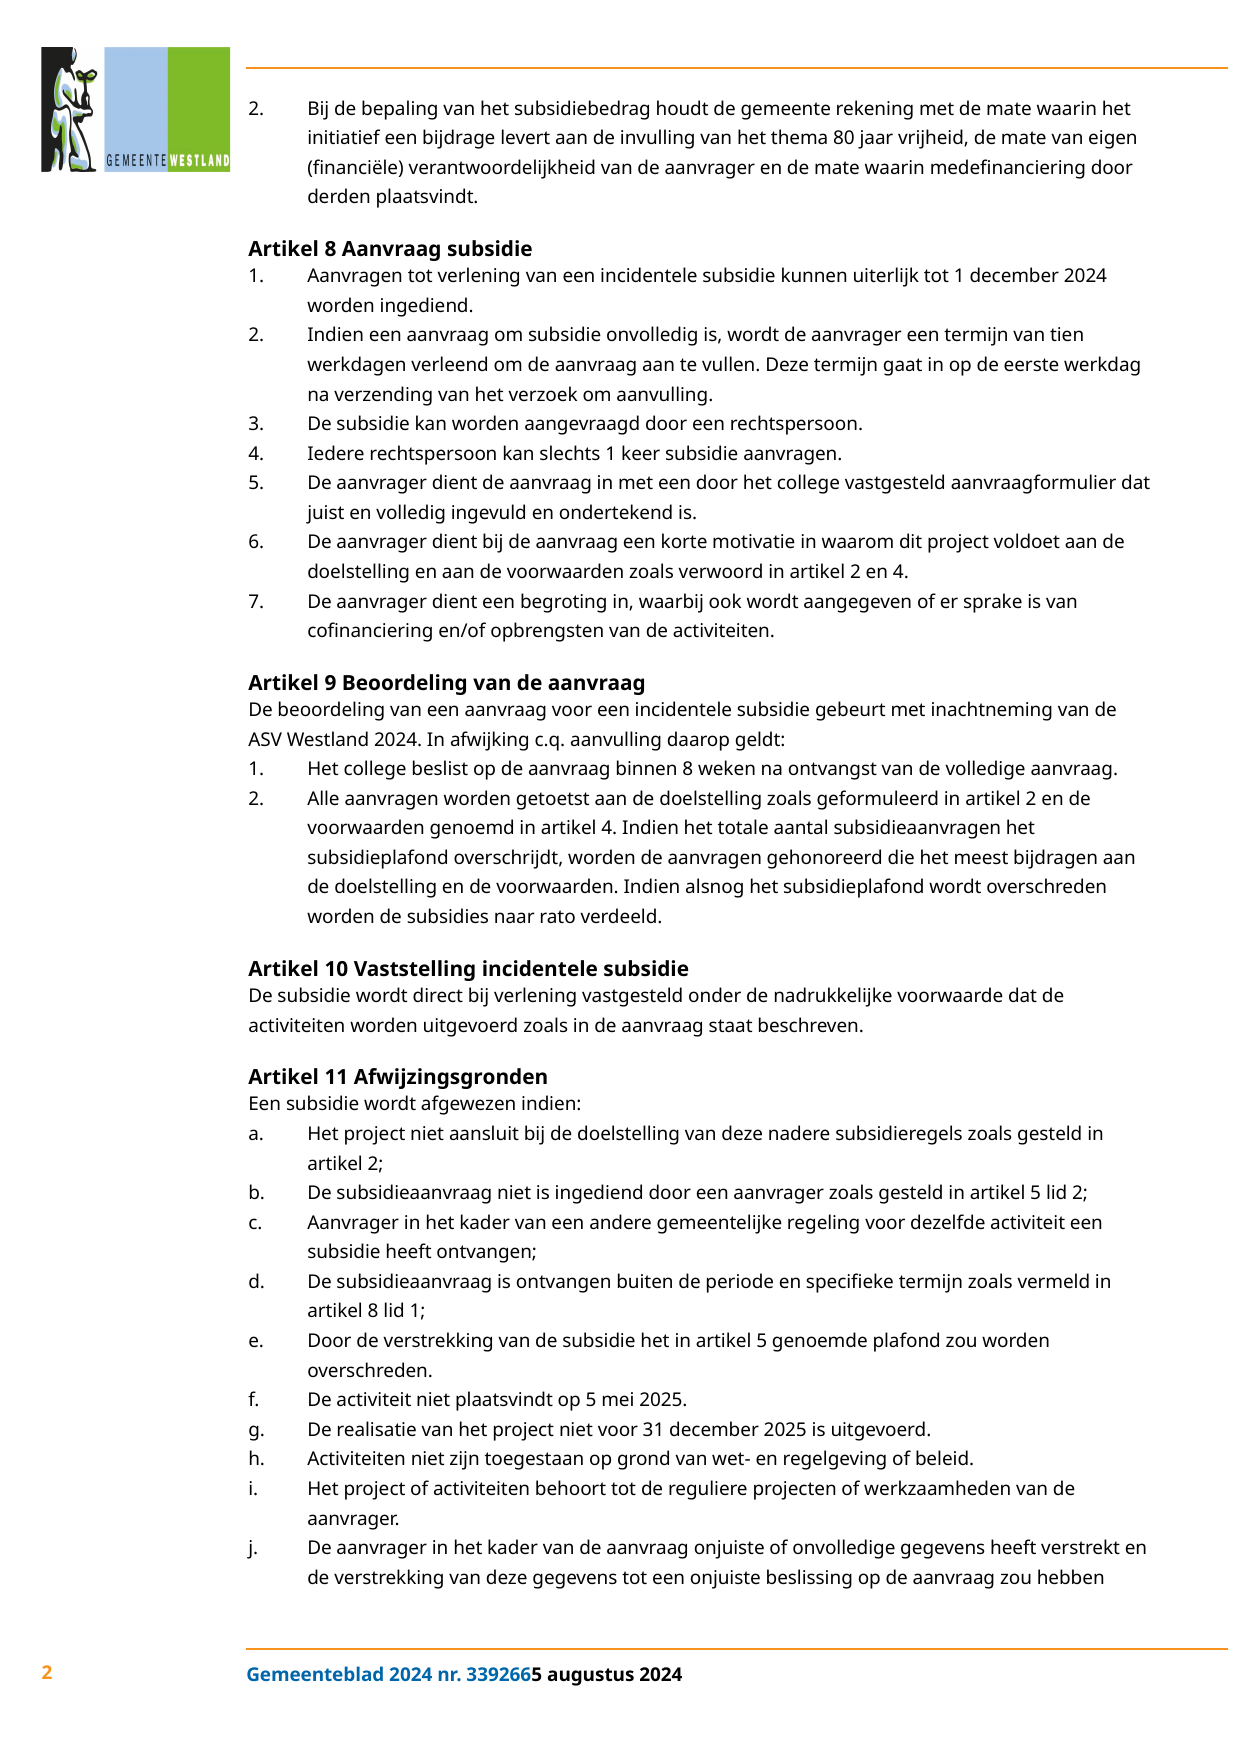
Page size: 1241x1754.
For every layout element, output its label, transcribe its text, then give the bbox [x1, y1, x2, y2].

list Indien een aanvraag om subsidie onvolledig is, wordt de aanvrager een termijn van tien werkdagen verleend om de aanvraag aan te vullen. Deze termijn gaat in op de eerste werkdag na verzending van het verzoek om aanvulling. [248, 322, 1152, 406]
list Door de verstrekking van de subsidie het in artikel 5 genoemde plafond zou worden overschreden. [248, 1327, 1152, 1383]
list De realisatie van het project niet voor 31 december 2025 is uitgevoerd. [248, 1416, 1152, 1442]
text Artikel 11 Afwijzingsgronden [248, 1062, 1152, 1091]
list De activiteit niet plaatsvindt op 5 mei 2025. [248, 1386, 1152, 1412]
list Iedere rechtspersoon kan slechts 1 keer subsidie aanvragen. [248, 440, 1152, 466]
list Het project niet aansluit bij de doelstelling van deze nadere subsidieregels zoals gesteld in artikel 2; [248, 1120, 1152, 1176]
text Een subsidie wordt afgewezen indien: [248, 1091, 1152, 1116]
text De subsidie wordt direct bij verlening vastgesteld onder de nadrukkelijke voorwaarde dat de activiteiten worden uitgevoerd zoals in de aanvraag staat beschreven. [248, 982, 1152, 1037]
text Artikel 9 Beoordeling van de aanvraag [248, 668, 1152, 696]
list Aanvrager in het kader van een andere gemeentelijke regeling voor dezelfde activiteit een subsidie heeft ontvangen; [248, 1209, 1152, 1264]
list De aanvrager dient een begroting in, waarbij ook wordt aangegeven of er sprake is van cofinanciering en/of opbrengsten van de activiteiten. [248, 588, 1152, 643]
list Bij de bepaling van het subsidiebedrag houdt de gemeente rekening met de mate waarin het initiatief een bijdrage levert aan de invulling van het thema 80 jaar vrijheid, de mate van eigen (financiële) verantwoordelijkheid van de aanvrager en de mate waarin medefinanciering door derden plaatsvindt. [248, 95, 1152, 209]
text Artikel 8 Aanvraag subsidie [248, 234, 1152, 262]
list Het college beslist op de aanvraag binnen 8 weken na ontvangst van de volledige aanvraag. [248, 755, 1152, 781]
list De subsidieaanvraag is ontvangen buiten de periode en specifieke termijn zoals vermeld in artikel 8 lid 1; [248, 1268, 1152, 1323]
list Het project of activiteiten behoort tot de reguliere projecten of werkzaamheden van de aanvrager. [248, 1475, 1152, 1531]
list De aanvrager dient de aanvraag in met een door het college vastgesteld aanvraagformulier dat juist en volledig ingevuld en ondertekend is. [248, 469, 1152, 525]
list De subsidieaanvraag niet is ingediend door een aanvrager zoals gesteld in artikel 5 lid 2; [248, 1179, 1152, 1205]
list Aanvragen tot verlening van een incidentele subsidie kunnen uiterlijk tot 1 december 2024 worden ingediend. [248, 262, 1152, 318]
list De aanvrager dient bij de aanvraag een korte motivatie in waarom dit project voldoet aan de doelstelling en aan de voorwaarden zoals verwoord in artikel 2 en 4. [248, 529, 1152, 584]
text Artikel 10 Vaststelling incidentele subsidie [248, 954, 1152, 982]
list Alle aanvragen worden getoetst aan de doelstelling zoals geformuleerd in artikel 2 en de voorwaarden genoemd in artikel 4. Indien het totale aantal subsidieaanvragen het subsidieplafond overschrijdt, worden de aanvragen gehonoreerd die het meest bijdragen aan de doelstelling en de voorwaarden. Indien alsnog het subsidieplafond wordt overschreden worden de subsidies naar rato verdeeld. [248, 785, 1152, 929]
list De aanvrager in het kader van de aanvraag onjuiste of onvolledige gegevens heeft verstrekt en de verstrekking van deze gegevens tot een onjuiste beslissing op de aanvraag zou hebben [248, 1534, 1152, 1590]
list Activiteiten niet zijn toegestaan op grond van wet- en regelgeving of beleid. [248, 1446, 1152, 1471]
list De subsidie kan worden aangevraagd door een rechtspersoon. [248, 410, 1152, 436]
picture [41, 47, 231, 172]
text De beoordeling van een aanvraag voor een incidentele subsidie gebeurt met inachtneming van de ASV Westland 2024. In afwijking c.q. aanvulling daarop geldt: [248, 696, 1152, 752]
